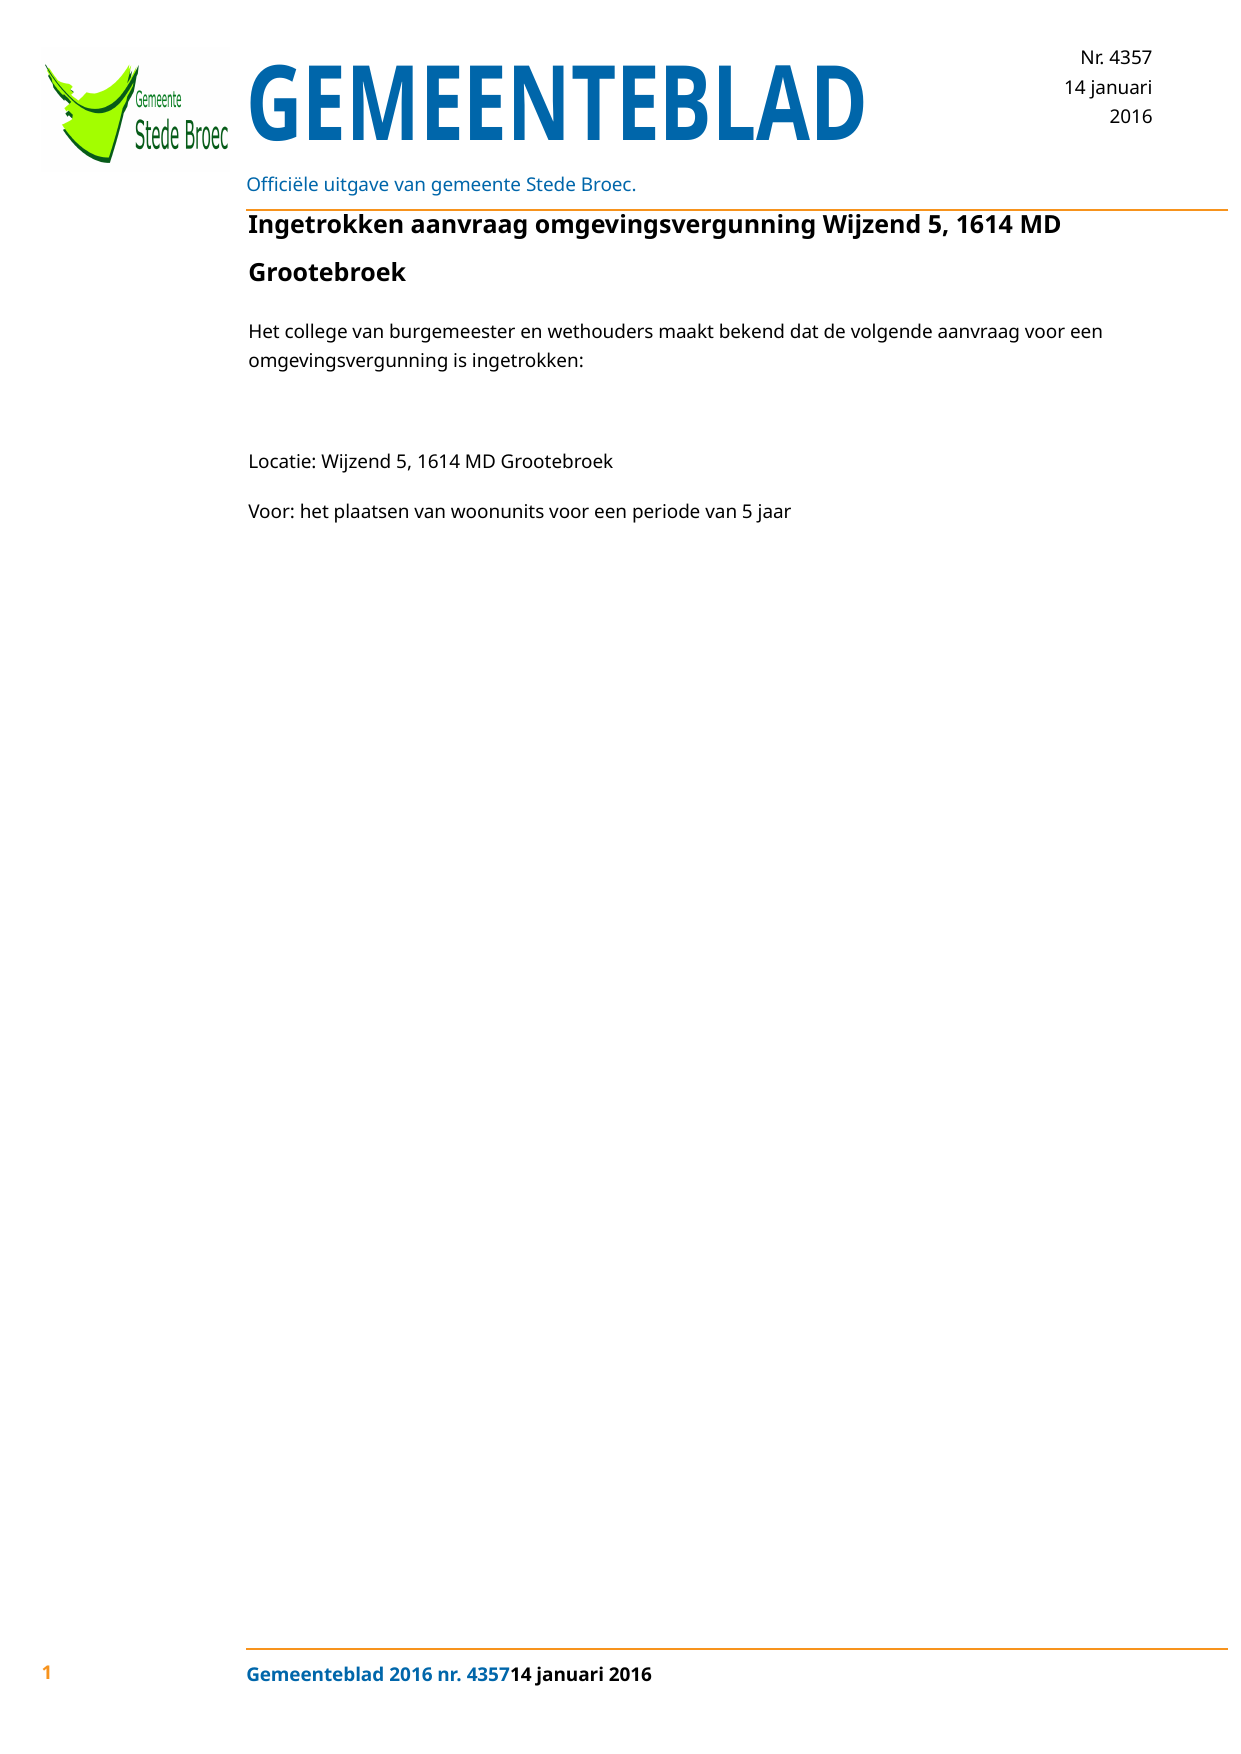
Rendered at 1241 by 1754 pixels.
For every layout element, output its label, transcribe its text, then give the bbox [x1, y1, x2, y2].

text Het college van burgemeester en wethouders maakt bekend dat de volgende aanvraag voor een omgevingsvergunning is ingetrokken: [248, 318, 1152, 373]
picture [41, 47, 231, 172]
text Locatie: Wijzend 5, 1614 MD Grootebroek [248, 448, 1152, 474]
text Voor: het plaatsen van woonunits voor een periode van 5 jaar [248, 499, 1152, 524]
text Ingetrokken aanvraag omgevingsvergunning Wijzend 5, 1614 MD Grootebroek [248, 211, 1152, 288]
